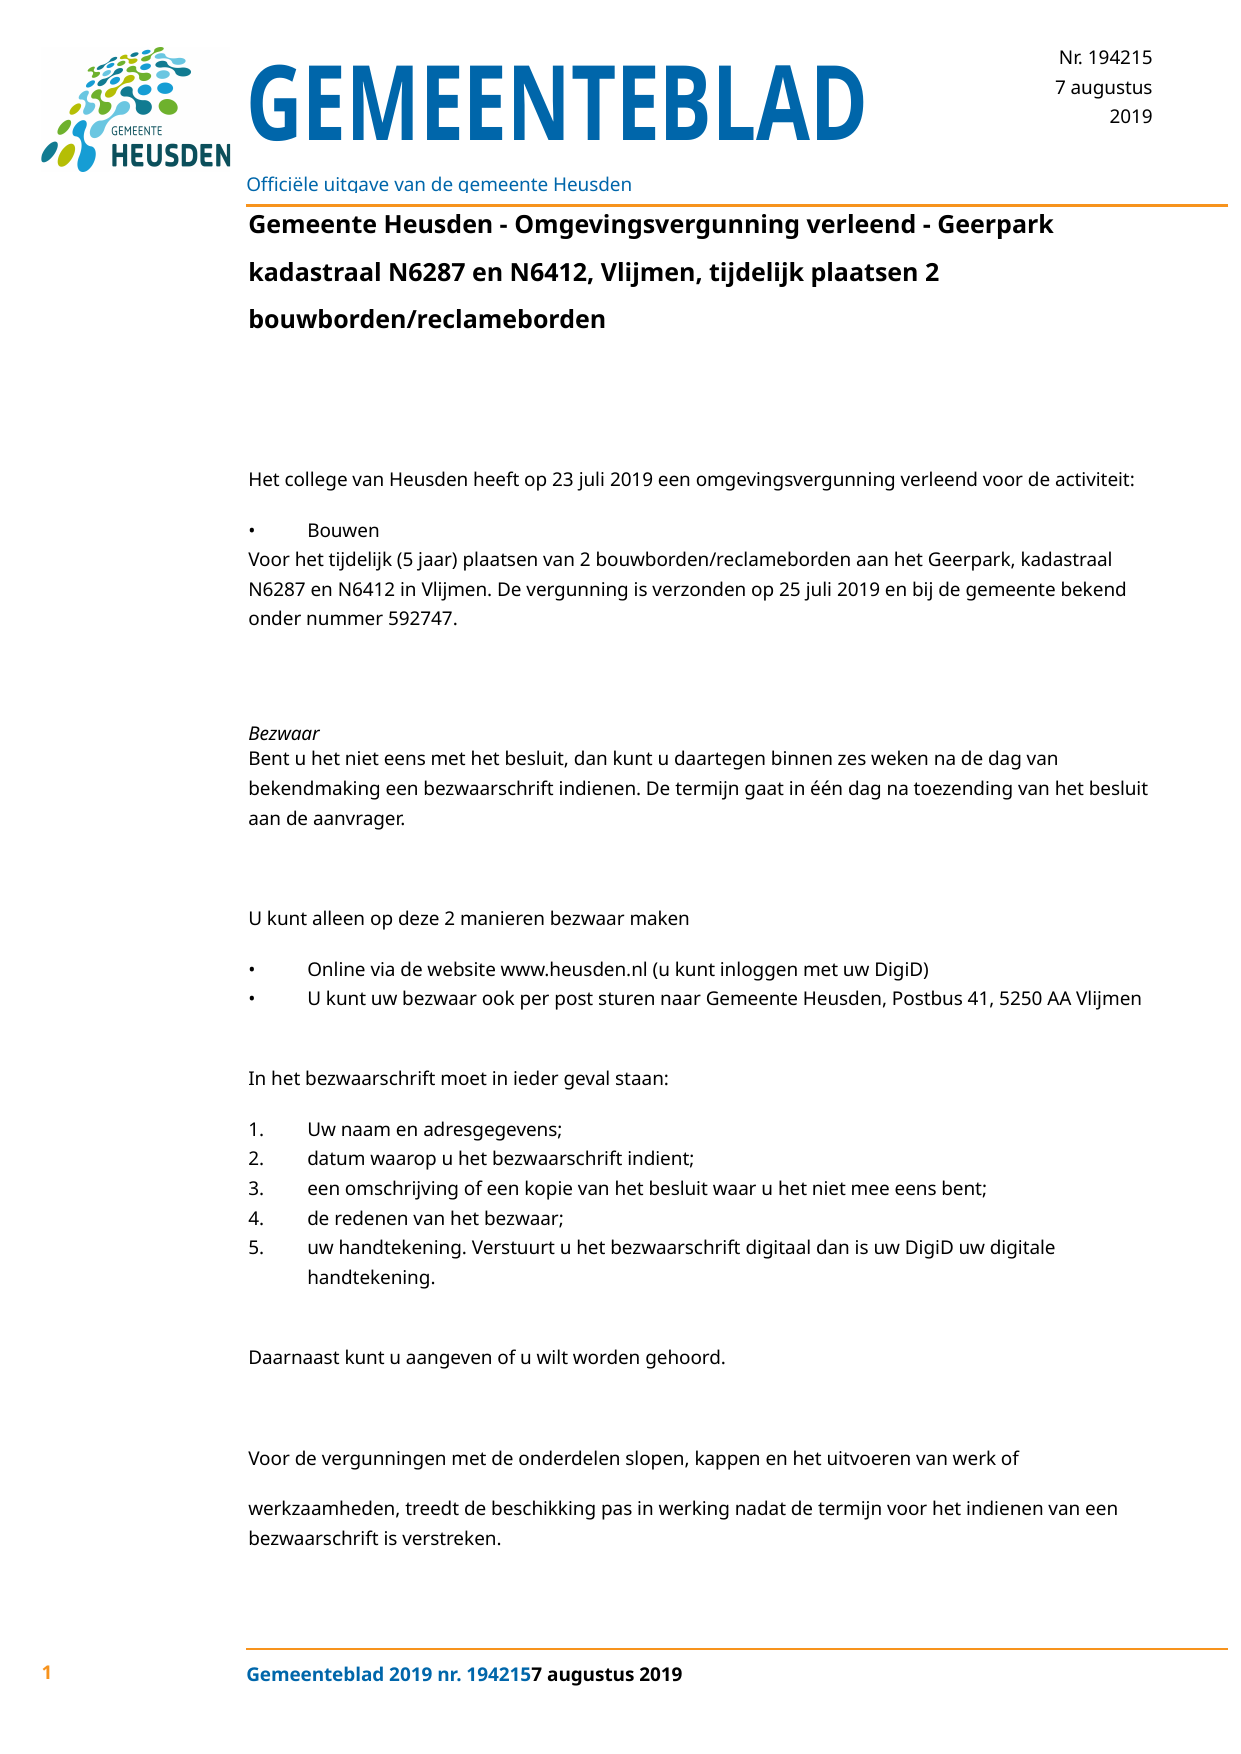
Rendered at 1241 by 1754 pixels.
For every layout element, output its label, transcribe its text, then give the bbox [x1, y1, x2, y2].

text Voor het tijdelijk (5 jaar) plaatsen van 2 bouwborden/reclameborden aan het Geerpark, kadastraal N6287 en N6412 in Vlijmen. De vergunning is verzonden op 25 juli 2019 en bij de gemeente bekend onder nummer 592747. [248, 546, 1152, 631]
text Daarnaast kunt u aangeven of u wilt worden gehoord. [248, 1344, 1152, 1370]
list U kunt uw bezwaar ook per post sturen naar Gemeente Heusden, Postbus 41, 5250 AA Vlijmen [248, 986, 1152, 1011]
text Het college van Heusden heeft op 23 juli 2019 een omgevingsvergunning verleend voor de activiteit: [248, 466, 1152, 492]
text U kunt alleen op deze 2 manieren bezwaar maken [248, 906, 1152, 931]
list datum waarop u het bezwaarschrift indient; [248, 1146, 1152, 1171]
list een omschrijving of een kopie van het besluit waar u het niet mee eens bent; [248, 1175, 1152, 1201]
text In het bezwaarschrift moet in ieder geval staan: [248, 1066, 1152, 1091]
text Bezwaar [248, 720, 1152, 746]
list de redenen van het bezwaar; [248, 1205, 1152, 1231]
text Bent u het niet eens met het besluit, dan kunt u daartegen binnen zes weken na de dag van bekendmaking een bezwaarschrift indienen. De termijn gaat in één dag na toezending van het besluit aan de aanvrager. [248, 746, 1152, 831]
text Voor de vergunningen met de onderdelen slopen, kappen en het uitvoeren van werk of [248, 1445, 1152, 1471]
list Uw naam en adresgegevens; [248, 1116, 1152, 1142]
list Online via de website www.heusden.nl (u kunt inloggen met uw DigiD) [248, 956, 1152, 982]
picture [41, 47, 231, 172]
text werkzaamheden, treedt de beschikking pas in werking nadat de termijn voor het indienen van een bezwaarschrift is verstreken. [248, 1495, 1152, 1551]
list uw handtekening. Verstuurt u het bezwaarschrift digitaal dan is uw DigiD uw digitale handtekening. [248, 1234, 1152, 1290]
text Gemeente Heusden - Omgevingsvergunning verleend - Geerpark kadastraal N6287 en N6412, Vlijmen, tijdelijk plaatsen 2 bouwborden/reclameborden [248, 207, 1152, 336]
list Bouwen [248, 517, 1152, 542]
